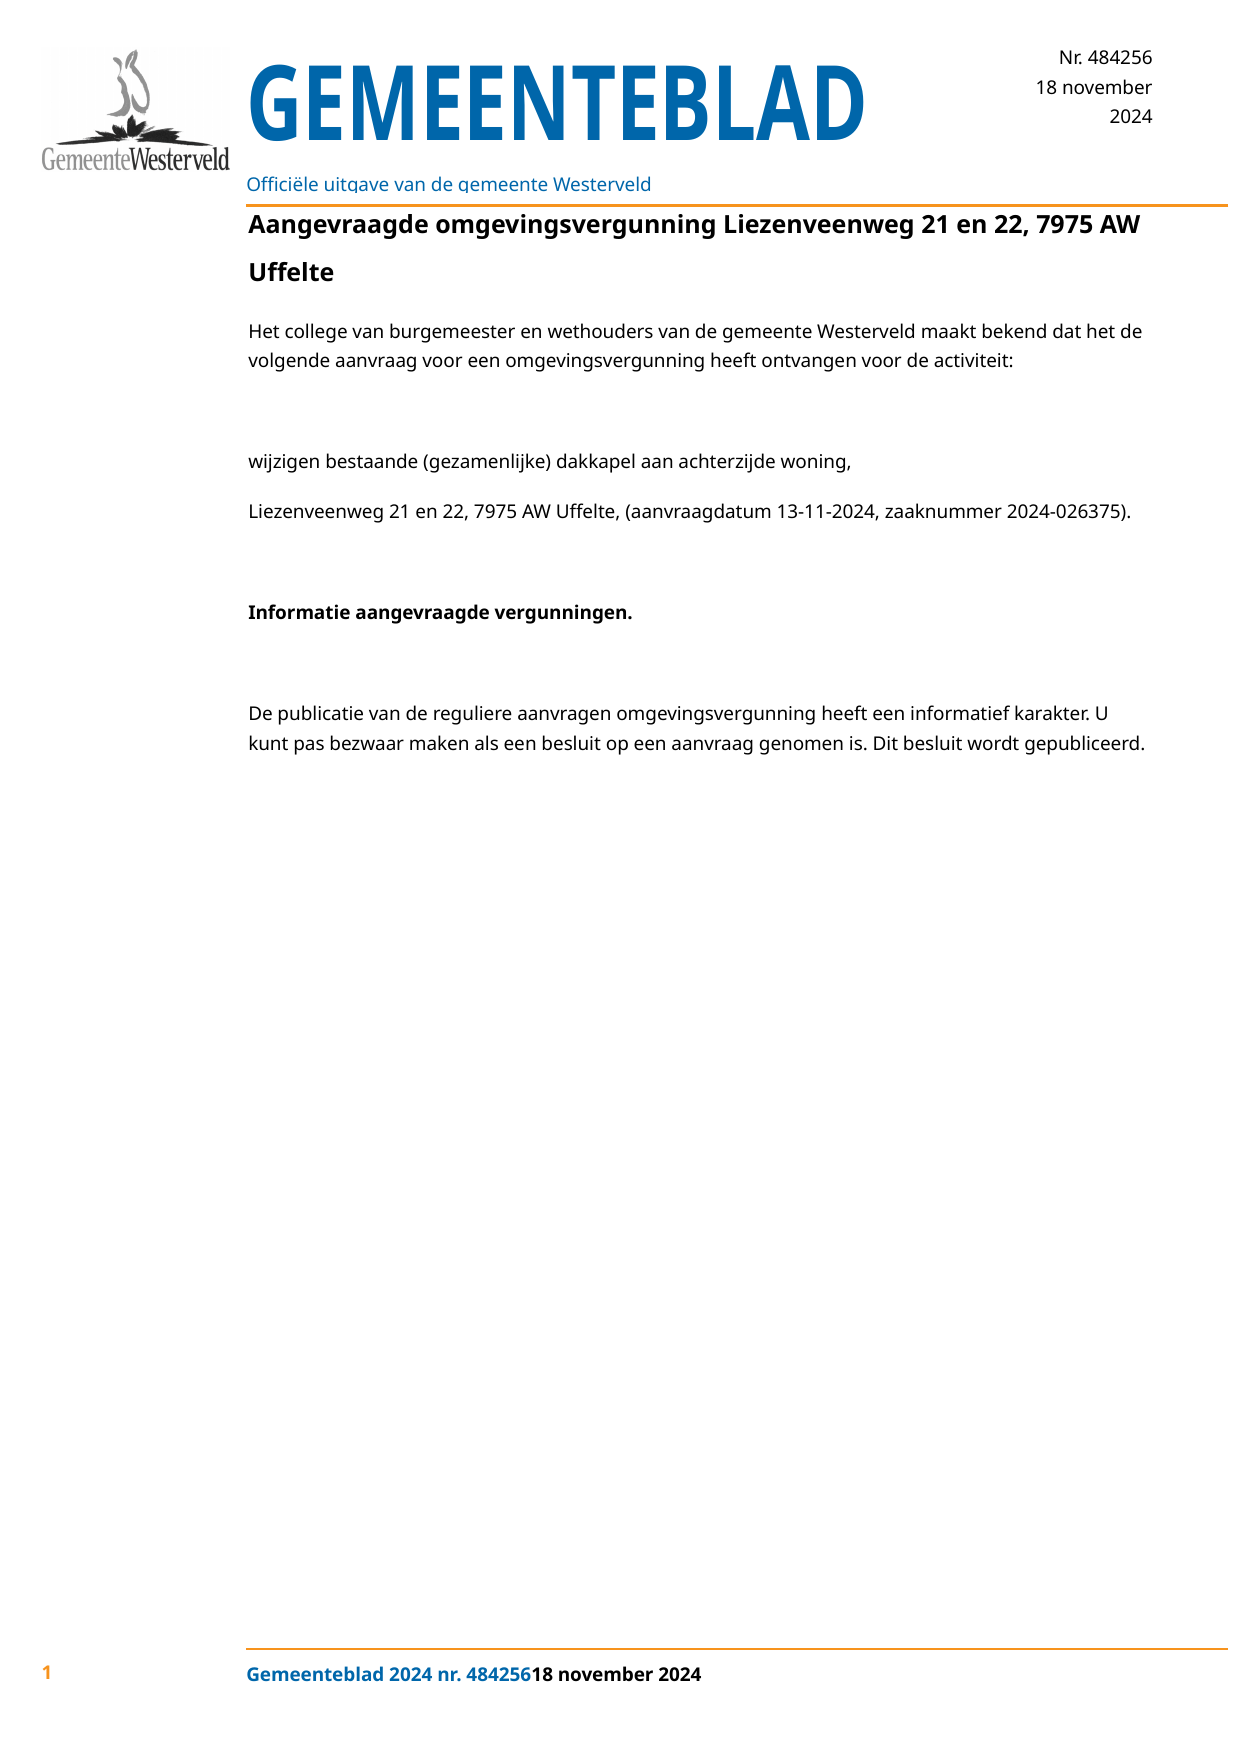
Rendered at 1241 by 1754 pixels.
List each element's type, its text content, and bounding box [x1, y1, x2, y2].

text Liezenveenweg 21 en 22, 7975 AW Uffelte, (aanvraagdatum 13-11-2024, zaaknummer 2024-026375). [248, 499, 1152, 524]
text Het college van burgemeester en wethouders van de gemeente Westerveld maakt bekend dat het de volgende aanvraag voor een omgevingsvergunning heeft ontvangen voor de activiteit: [248, 318, 1152, 373]
text De publicatie van de reguliere aanvragen omgevingsvergunning heeft een informatief karakter. U kunt pas bezwaar maken als een besluit op een aanvraag genomen is. Dit besluit wordt gepubliceerd. [248, 700, 1152, 756]
text Informatie aangevraagde vergunningen. [248, 599, 1152, 625]
text Aangevraagde omgevingsvergunning Liezenveenweg 21 en 22, 7975 AW Uffelte [248, 207, 1152, 288]
text wijzigen bestaande (gezamenlijke) dakkapel aan achterzijde woning, [248, 448, 1152, 474]
picture [41, 47, 231, 172]
